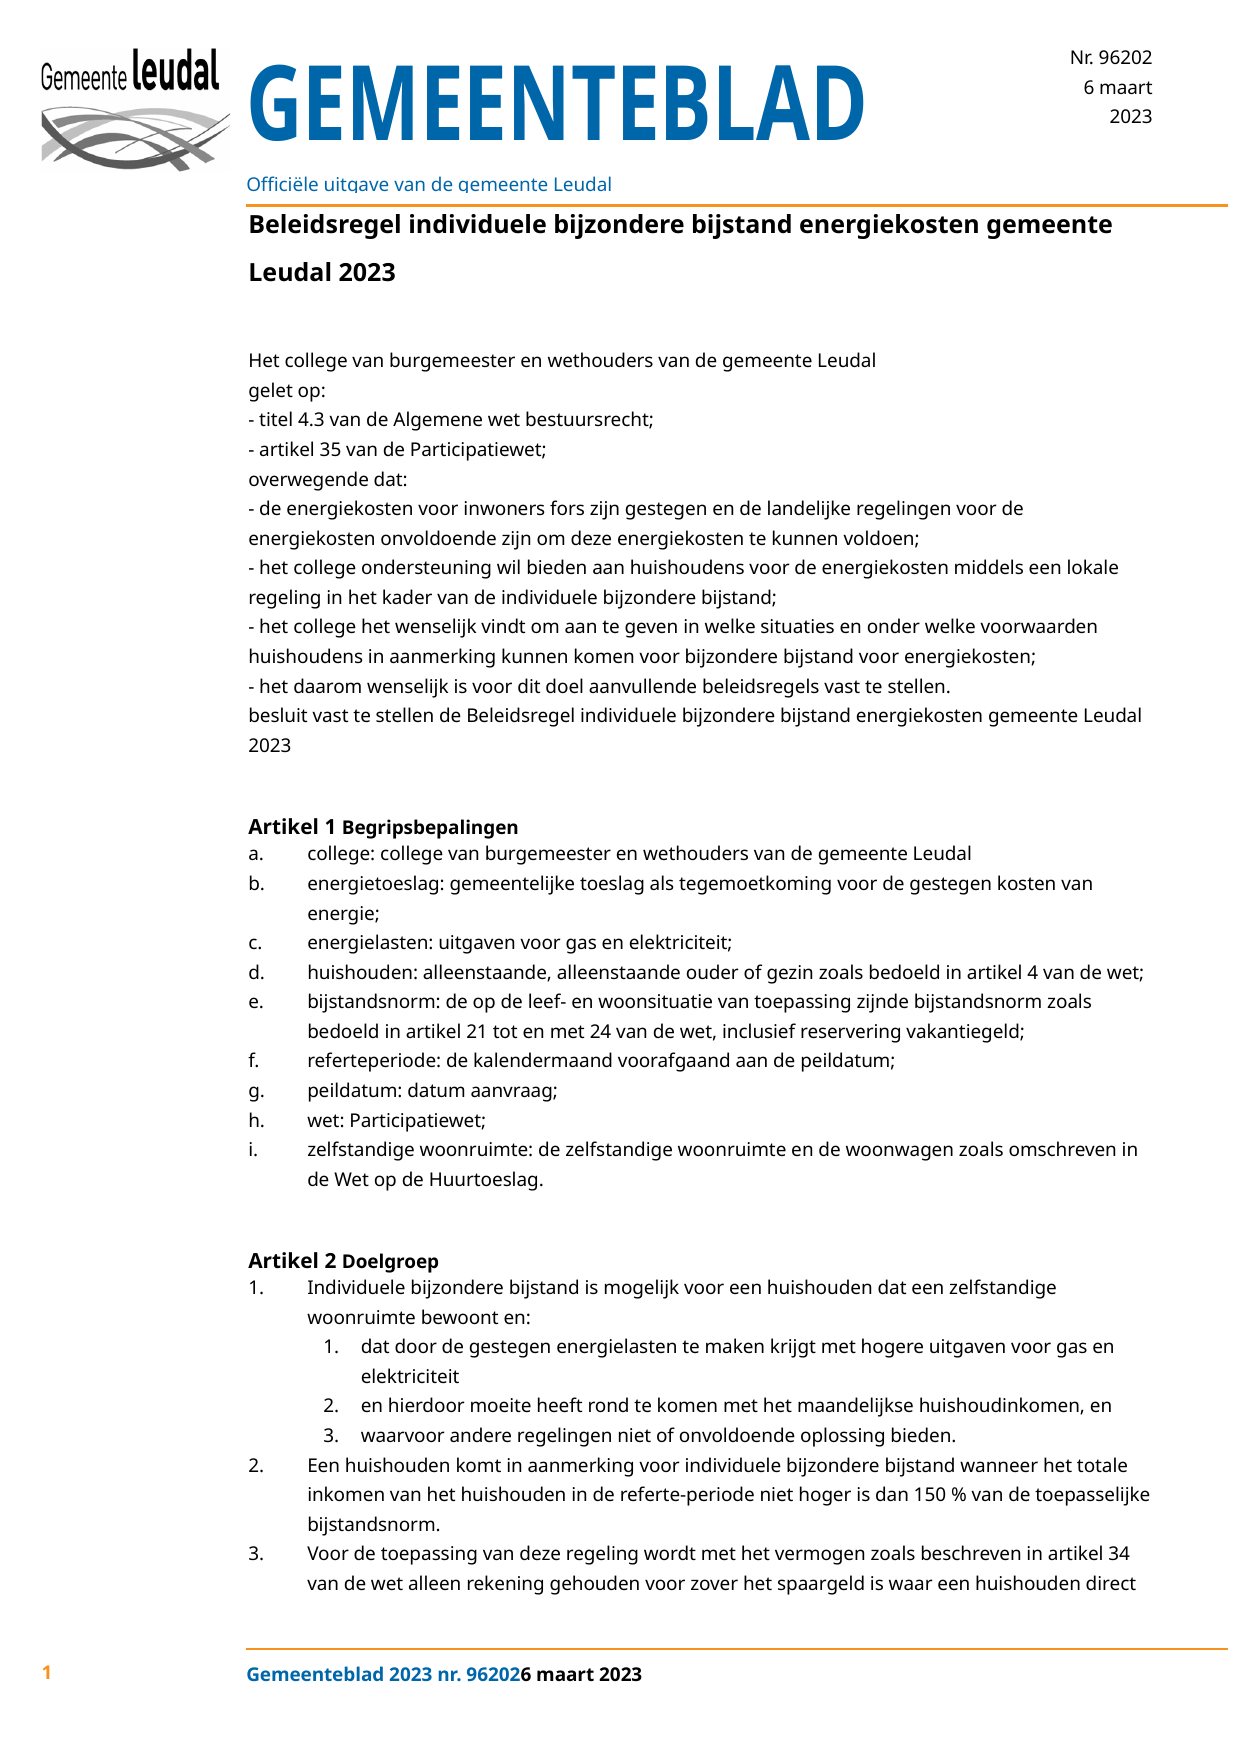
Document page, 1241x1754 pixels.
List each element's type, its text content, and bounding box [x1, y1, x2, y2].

text Het college van burgemeester en wethouders van de gemeente Leudal [248, 347, 1152, 373]
list referteperiode: de kalendermaand voorafgaand aan de peildatum; [248, 1048, 1152, 1073]
text gelet op: [248, 377, 1152, 403]
list huishouden: alleenstaande, alleenstaande ouder of gezin zoals bedoeld in artikel 4 van de wet; [248, 959, 1152, 984]
text Artikel 1 Begripsbepalingen [248, 812, 1152, 841]
text - artikel 35 van de Participatiewet; [248, 436, 1152, 462]
text - het daarom wenselijk is voor dit doel aanvullende beleidsregels vast te stellen. [248, 673, 1152, 699]
list zelfstandige woonruimte: de zelfstandige woonruimte en de woonwagen zoals omschreven in de Wet op de Huurtoeslag. [248, 1136, 1152, 1192]
list peildatum: datum aanvraag; [248, 1077, 1152, 1103]
list energietoeslag: gemeentelijke toeslag als tegemoetkoming voor de gestegen kosten van energie; [248, 870, 1152, 925]
list waarvoor andere regelingen niet of onvoldoende oplossing bieden. [323, 1422, 1152, 1448]
picture [41, 47, 231, 172]
text besluit vast te stellen de Beleidsregel individuele bijzondere bijstand energiekosten gemeente Leudal 2023 [248, 702, 1152, 758]
list wet: Participatiewet; [248, 1107, 1152, 1132]
text - het college het wenselijk vindt om aan te geven in welke situaties en onder welke voorwaarden huishoudens in aanmerking kunnen komen voor bijzondere bijstand voor energiekosten; [248, 614, 1152, 669]
list Voor de toepassing van deze regeling wordt met het vermogen zoals beschreven in artikel 34 van de wet alleen rekening gehouden voor zover het spaargeld is waar een huishouden direct [248, 1541, 1152, 1596]
text Artikel 2 Doelgroep [248, 1246, 1152, 1274]
text overwegende dat: [248, 466, 1152, 492]
list en hierdoor moeite heeft rond te komen met het maandelijkse huishoudinkomen, en [323, 1393, 1152, 1418]
list energielasten: uitgaven voor gas en elektriciteit; [248, 929, 1152, 955]
list college: college van burgemeester en wethouders van de gemeente Leudal [248, 841, 1152, 866]
list bijstandsnorm: de op de leef- en woonsituatie van toepassing zijnde bijstandsnorm zoals bedoeld in artikel 21 tot en met 24 van de wet, inclusief reservering vakantiegeld; [248, 988, 1152, 1044]
list dat door de gestegen energielasten te maken krijgt met hogere uitgaven voor gas en elektriciteit [323, 1333, 1152, 1389]
text - titel 4.3 van de Algemene wet bestuursrecht; [248, 407, 1152, 432]
text - de energiekosten voor inwoners fors zijn gestegen en de landelijke regelingen voor de energiekosten onvoldoende zijn om deze energiekosten te kunnen voldoen; [248, 495, 1152, 551]
list Een huishouden komt in aanmerking voor individuele bijzondere bijstand wanneer het totale inkomen van het huishouden in de referte-periode niet hoger is dan 150 % van de toepasselijke bijstandsnorm. [248, 1452, 1152, 1537]
text Beleidsregel individuele bijzondere bijstand energiekosten gemeente Leudal 2023 [248, 207, 1152, 288]
list Individuele bijzondere bijstand is mogelijk voor een huishouden dat een zelfstandige woonruimte bewoont en: [248, 1274, 1152, 1330]
text - het college ondersteuning wil bieden aan huishoudens voor de energiekosten middels een lokale regeling in het kader van de individuele bijzondere bijstand; [248, 554, 1152, 610]
